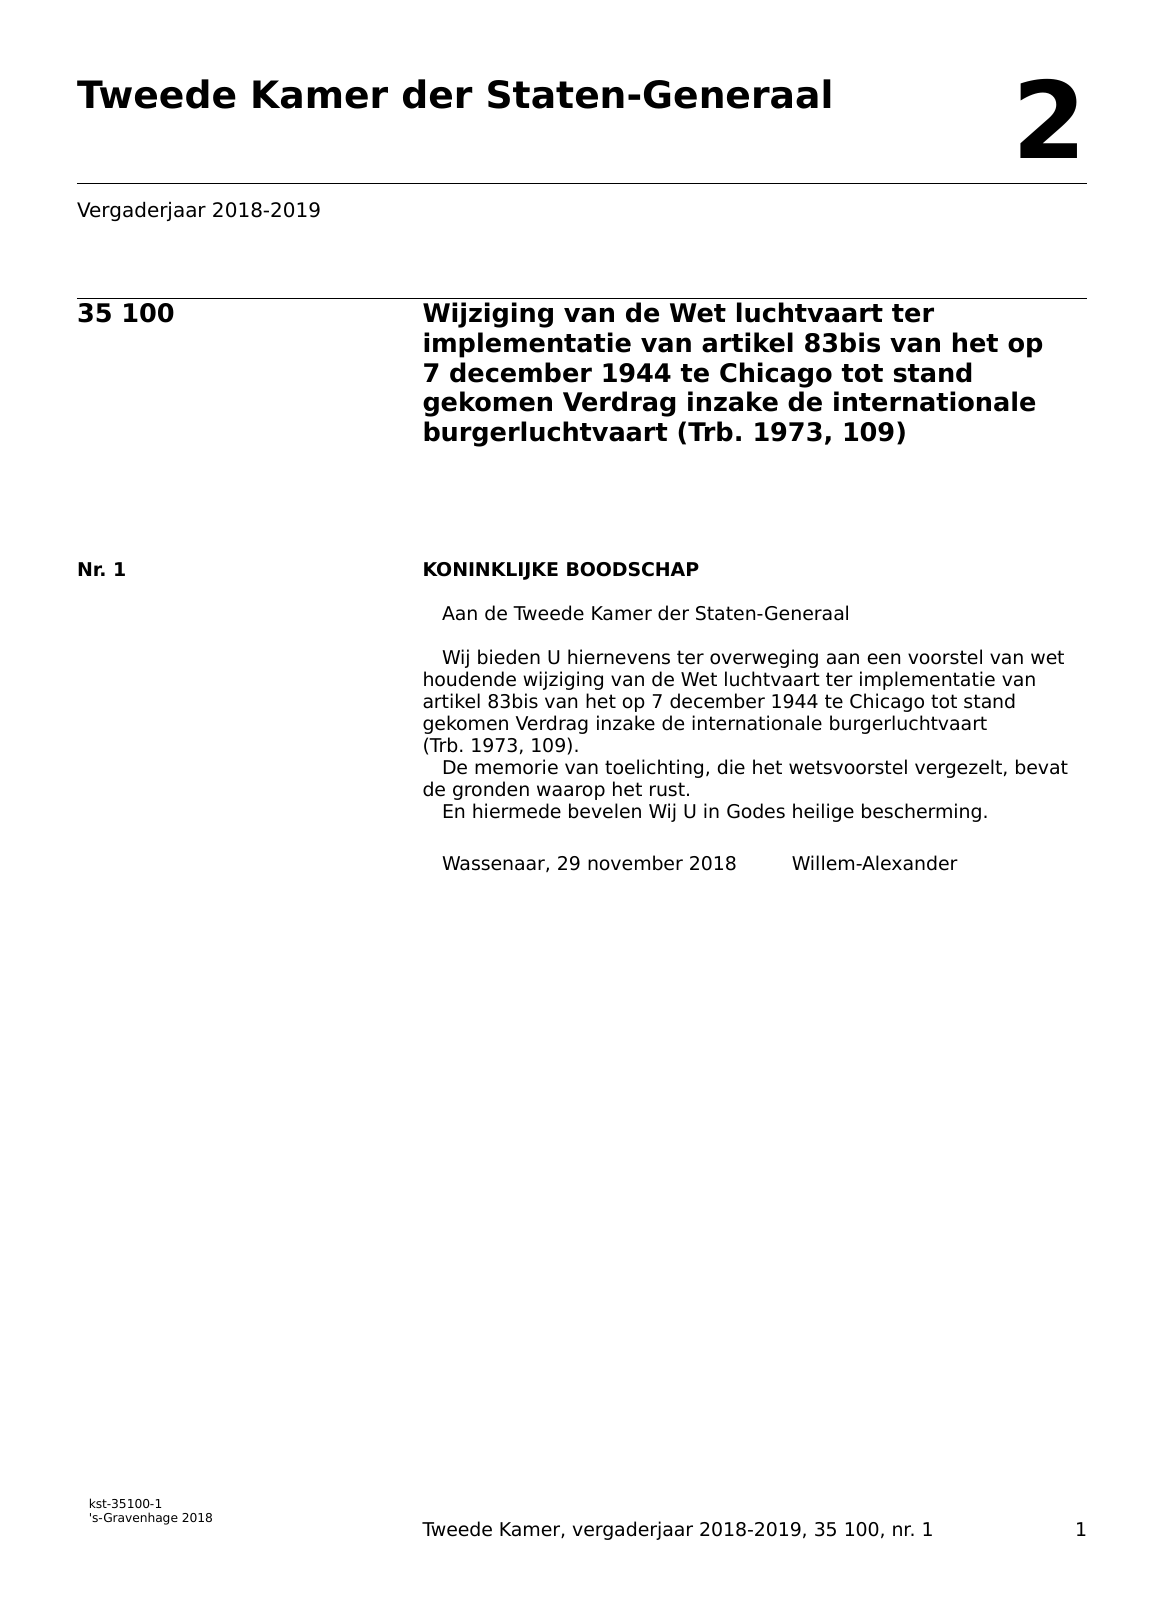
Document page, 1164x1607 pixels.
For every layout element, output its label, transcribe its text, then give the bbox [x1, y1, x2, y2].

text Wij bieden U hiernevens ter overweging aan een voorstel van wet houdende wijziging van de Wet luchtvaart ter implementatie van artikel 83bis van het op 7 december 1944 te Chicago tot stand gekomen Verdrag inzake de internationale burgerluchtvaart (Trb. 1973, 109). [422, 647, 1087, 757]
text En hiermede bevelen Wij U in Godes heilige bescherming. [422, 801, 1087, 823]
text Aan de Tweede Kamer der Staten-Generaal [422, 603, 1087, 624]
subtitle Nr. 1 KONINKLIJKE BOODSCHAP [77, 558, 1087, 580]
table_cell Vergaderjaar 2018-2019 [77, 184, 1087, 298]
text De memorie van toelichting, die het wetsvoorstel vergezelt, bevat de gronden waarop het rust. [422, 757, 1087, 801]
subtitle 35 100 Wijziging van de Wet luchtvaart ter implementatie van artikel 83bis van het op 7 december 1944 te Chicago tot stand gekomen Verdrag inzake de internationale burgerluchtvaart (Trb. 1973, 109) [77, 299, 1087, 447]
text Wassenaar, 29 november 2018 Willem-Alexander [422, 853, 1087, 874]
text 's-Gravenhage 2018 [88, 1511, 323, 1525]
table_header 2 [886, 59, 1087, 183]
text kst-35100-1 [88, 1497, 323, 1511]
table_header Tweede Kamer der Staten-Generaal [77, 59, 886, 183]
